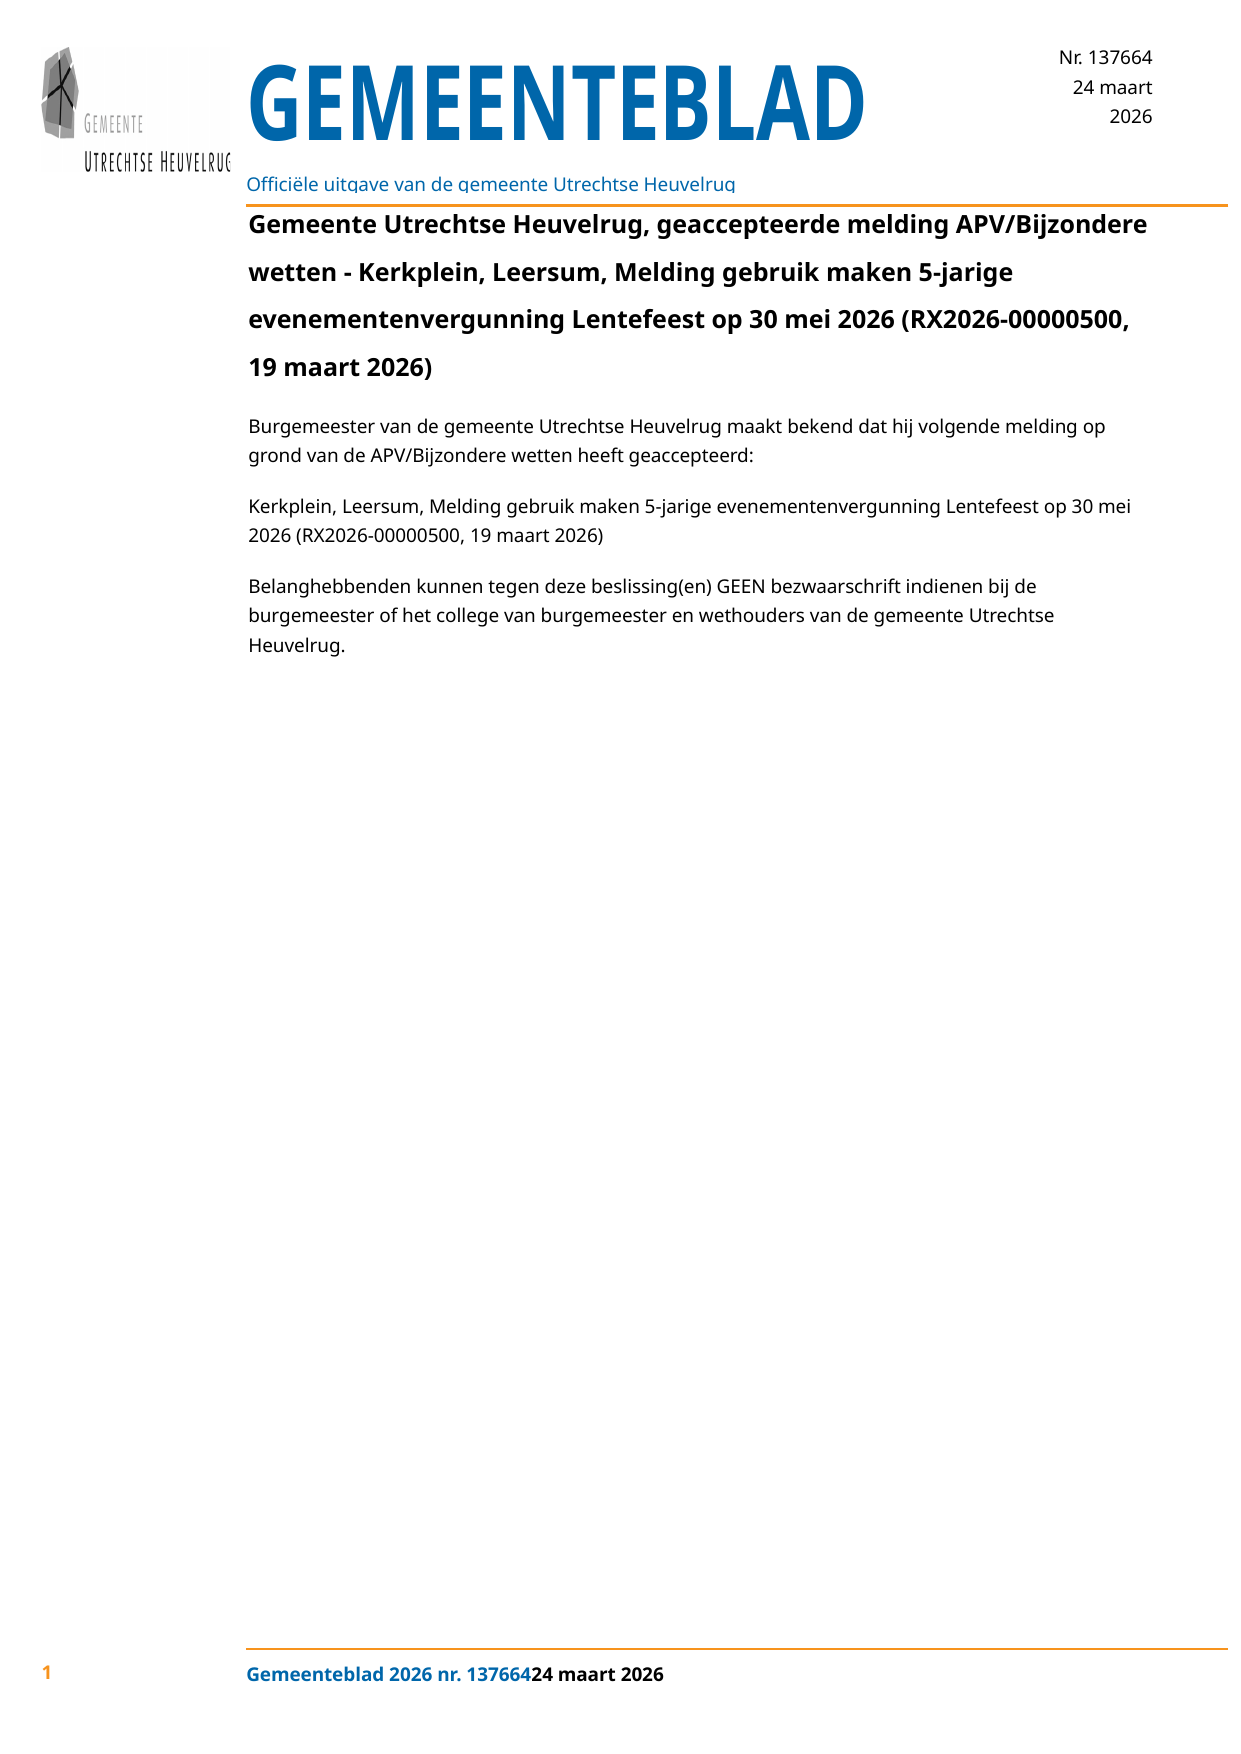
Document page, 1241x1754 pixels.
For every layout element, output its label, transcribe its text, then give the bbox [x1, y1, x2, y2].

text Kerkplein, Leersum, Melding gebruik maken 5-jarige evenementenvergunning Lentefeest op 30 mei 2026 (RX2026-00000500, 19 maart 2026) [248, 493, 1152, 548]
text Belanghebbenden kunnen tegen deze beslissing(en) GEEN bezwaarschrift indienen bij de burgemeester of het college van burgemeester en wethouders van de gemeente Utrechtse Heuvelrug. [248, 573, 1152, 658]
text Gemeente Utrechtse Heuvelrug, geaccepteerde melding APV/Bijzondere wetten - Kerkplein, Leersum, Melding gebruik maken 5-jarige evenementenvergunning Lentefeest op 30 mei 2026 (RX2026-00000500, 19 maart 2026) [248, 207, 1152, 384]
text Burgemeester van de gemeente Utrechtse Heuvelrug maakt bekend dat hij volgende melding op grond van de APV/Bijzondere wetten heeft geaccepteerd: [248, 413, 1152, 468]
picture [41, 47, 231, 172]
